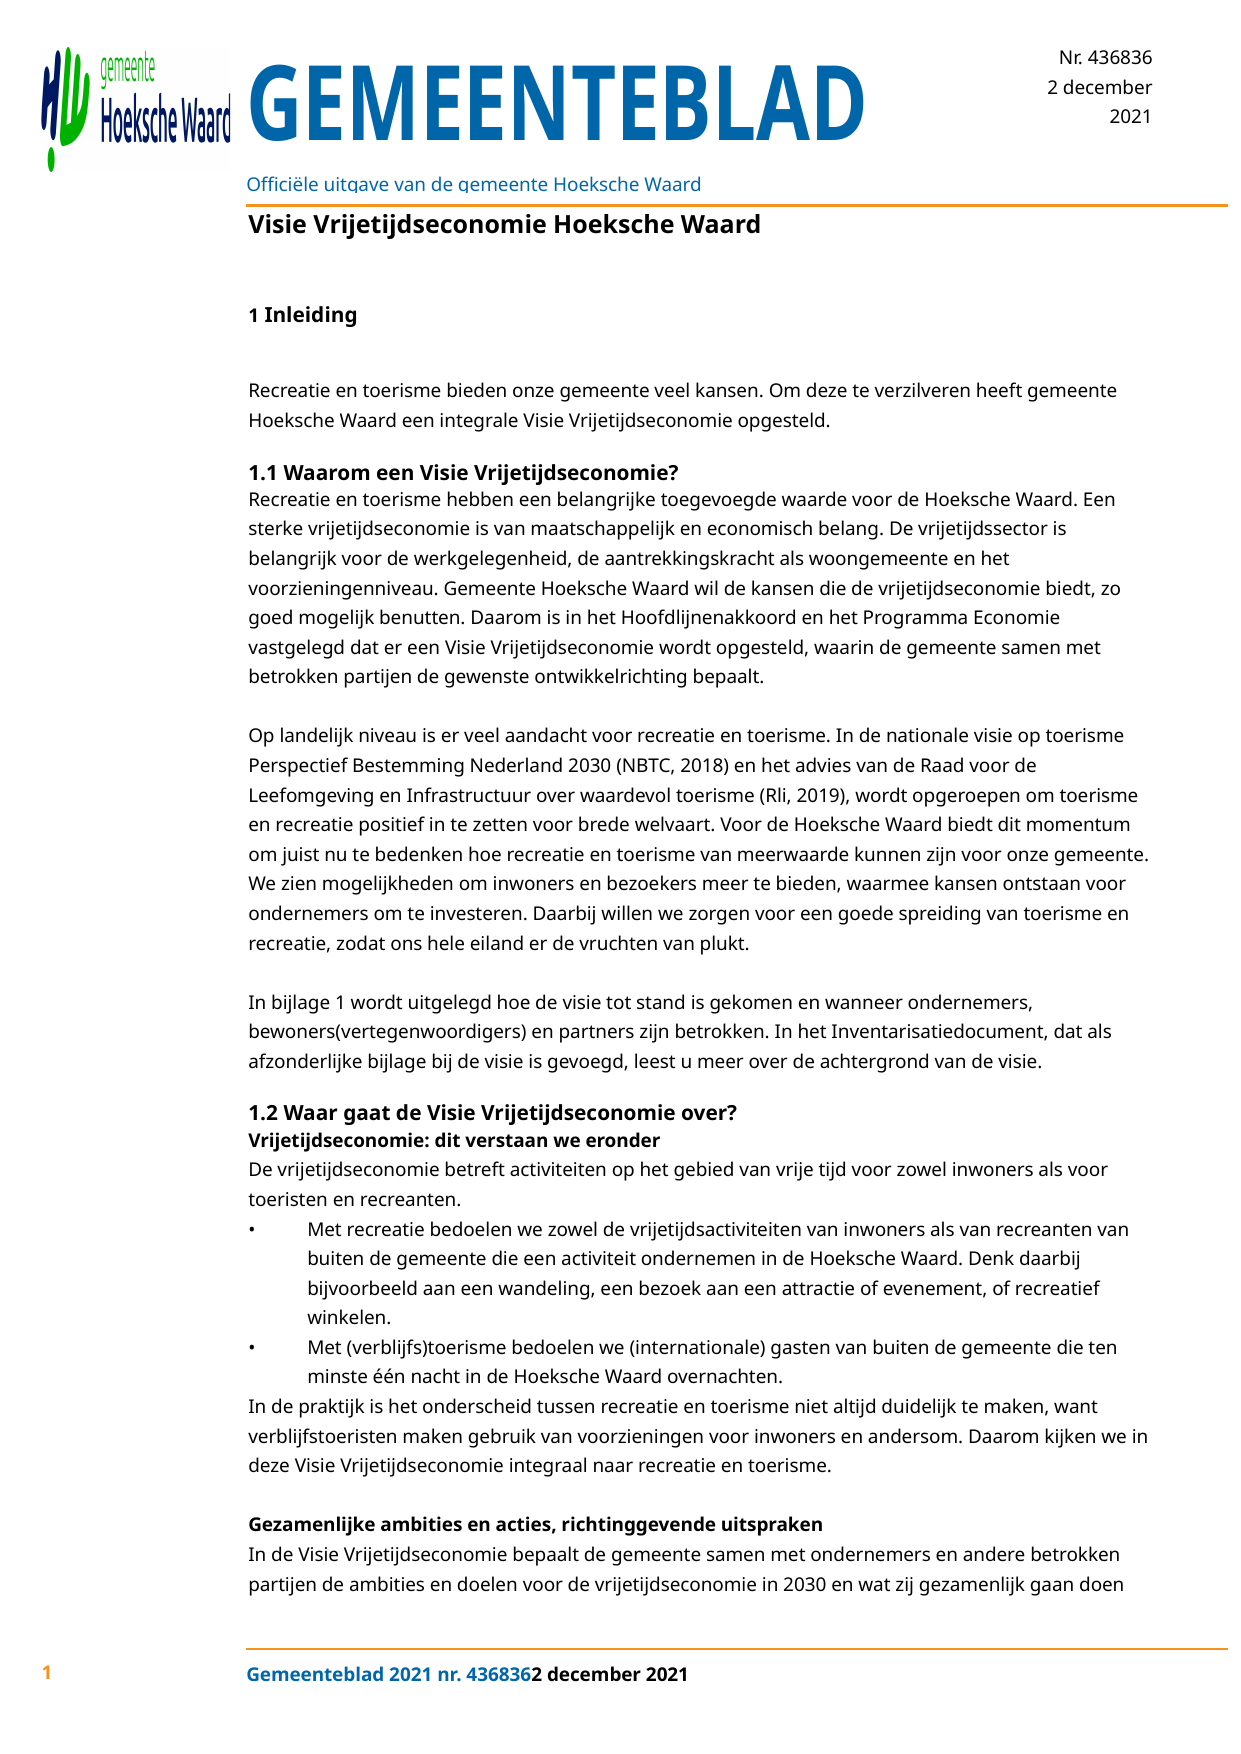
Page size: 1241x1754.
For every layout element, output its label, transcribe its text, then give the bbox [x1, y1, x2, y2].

text 1.2 Waar gaat de Visie Vrijetijdseconomie over? [248, 1098, 1152, 1127]
text Visie Vrijetijdseconomie Hoeksche Waard [248, 207, 1152, 241]
text Vrijetijdseconomie: dit verstaan we eronder [248, 1127, 1152, 1153]
text De vrijetijdseconomie betreft activiteiten op het gebied van vrije tijd voor zowel inwoners als voor toeristen en recreanten. [248, 1157, 1152, 1212]
picture [41, 47, 231, 172]
text In bijlage 1 wordt uitgelegd hoe de visie tot stand is gekomen en wanneer ondernemers, bewoners(vertegenwoordigers) en partners zijn betrokken. In het Inventarisatiedocument, dat als afzonderlijke bijlage bij de visie is gevoegd, leest u meer over de achtergrond van de visie. [248, 989, 1152, 1074]
text Recreatie en toerisme hebben een belangrijke toegevoegde waarde voor de Hoeksche Waard. Een sterke vrijetijdseconomie is van maatschappelijk en economisch belang. De vrijetijdssector is belangrijk voor de werkgelegenheid, de aantrekkingskracht als woongemeente en het voorzieningenniveau. Gemeente Hoeksche Waard wil de kansen die de vrijetijdseconomie biedt, zo goed mogelijk benutten. Daarom is in het Hoofdlijnenakkoord en het Programma Economie vastgelegd dat er een Visie Vrijetijdseconomie wordt opgesteld, waarin de gemeente samen met betrokken partijen de gewenste ontwikkelrichting bepaalt. [248, 486, 1152, 689]
text 1 Inleiding [248, 300, 1152, 328]
text Recreatie en toerisme bieden onze gemeente veel kansen. Om deze te verzilveren heeft gemeente Hoeksche Waard een integrale Visie Vrijetijdseconomie opgesteld. [248, 378, 1152, 433]
text Gezamenlijke ambities en acties, richtinggevende uitspraken [248, 1512, 1152, 1537]
text In de praktijk is het onderscheid tussen recreatie en toerisme niet altijd duidelijk te maken, want verblijfstoeristen maken gebruik van voorzieningen voor inwoners en andersom. Daarom kijken we in deze Visie Vrijetijdseconomie integraal naar recreatie en toerisme. [248, 1393, 1152, 1478]
text 1.1 Waarom een Visie Vrijetijdseconomie? [248, 458, 1152, 486]
text In de Visie Vrijetijdseconomie bepaalt de gemeente samen met ondernemers en andere betrokken partijen de ambities en doelen voor de vrijetijdseconomie in 2030 en wat zij gezamenlijk gaan doen [248, 1541, 1152, 1596]
text Op landelijk niveau is er veel aandacht voor recreatie en toerisme. In de nationale visie op toerisme Perspectief Bestemming Nederland 2030 (NBTC, 2018) en het advies van de Raad voor de Leefomgeving en Infrastructuur over waardevol toerisme (Rli, 2019), wordt opgeroepen om toerisme en recreatie positief in te zetten voor brede welvaart. Voor de Hoeksche Waard biedt dit momentum om juist nu te bedenken hoe recreatie en toerisme van meerwaarde kunnen zijn voor onze gemeente. We zien mogelijkheden om inwoners en bezoekers meer te bieden, waarmee kansen ontstaan voor ondernemers om te investeren. Daarbij willen we zorgen voor een goede spreiding van toerisme en recreatie, zodat ons hele eiland er de vruchten van plukt. [248, 723, 1152, 956]
list Met (verblijfs)toerisme bedoelen we (internationale) gasten van buiten de gemeente die ten minste één nacht in de Hoeksche Waard overnachten. [248, 1334, 1152, 1389]
list Met recreatie bedoelen we zowel de vrijetijdsactiviteiten van inwoners als van recreanten van buiten de gemeente die een activiteit ondernemen in de Hoeksche Waard. Denk daarbij bijvoorbeeld aan een wandeling, een bezoek aan een attractie of evenement, of recreatief winkelen. [248, 1216, 1152, 1330]
